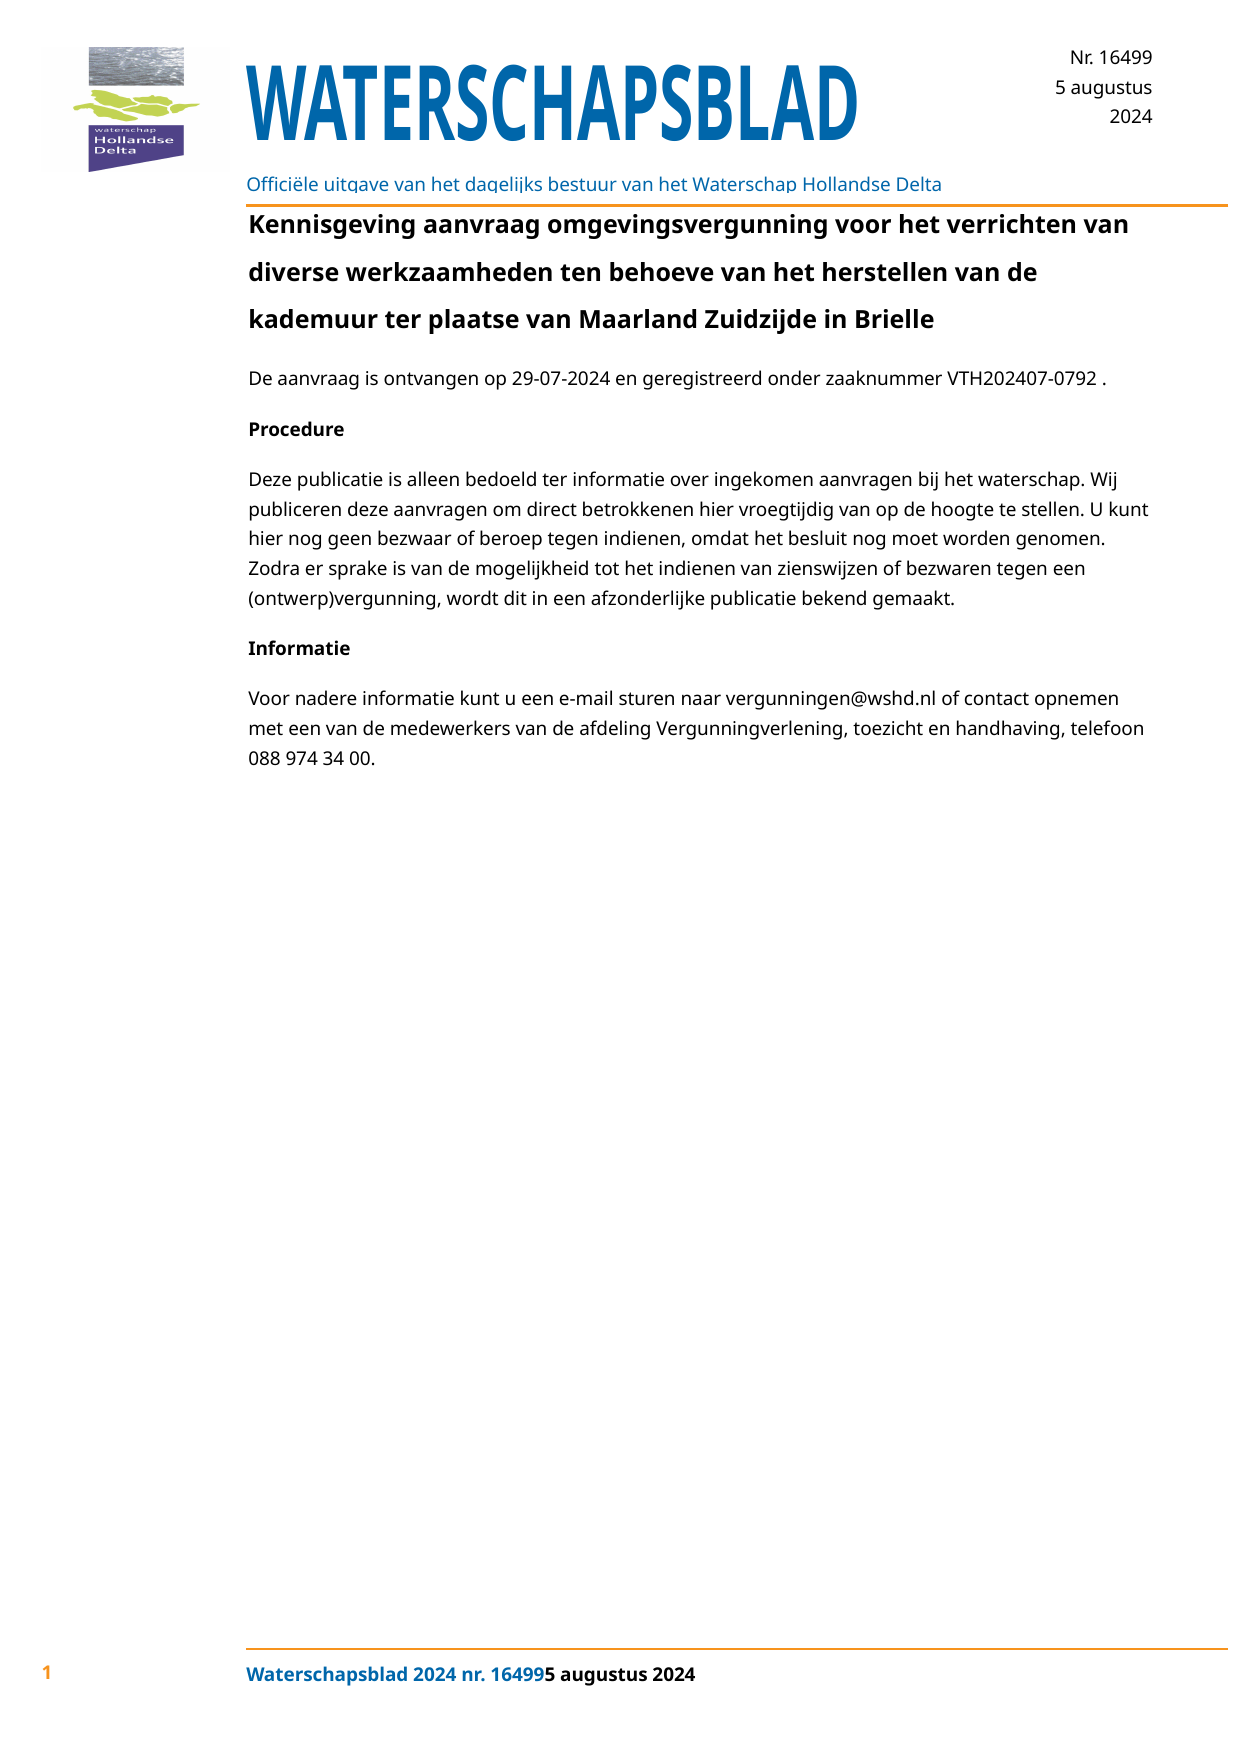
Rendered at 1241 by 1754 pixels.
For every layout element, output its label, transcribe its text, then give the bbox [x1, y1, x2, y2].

text Deze publicatie is alleen bedoeld ter informatie over ingekomen aanvragen bij het waterschap. Wij publiceren deze aanvragen om direct betrokkenen hier vroegtijdig van op de hoogte te stellen. U kunt hier nog geen bezwaar of beroep tegen indienen, omdat het besluit nog moet worden genomen. Zodra er sprake is van de mogelijkheid tot het indienen van zienswijzen of bezwaren tegen een (ontwerp)vergunning, wordt dit in een afzonderlijke publicatie bekend gemaakt. [248, 466, 1152, 610]
text Voor nadere informatie kunt u een e-mail sturen naar vergunningen@wshd.nl of contact opnemen met een van de medewerkers van de afdeling Vergunningverlening, toezicht en handhaving, telefoon 088 974 34 00. [248, 686, 1152, 770]
text Informatie [248, 635, 1152, 661]
text De aanvraag is ontvangen op 29-07-2024 en geregistreerd onder zaaknummer VTH202407-0792 . [248, 366, 1152, 391]
picture [41, 47, 231, 172]
text Kennisgeving aanvraag omgevingsvergunning voor het verrichten van diverse werkzaamheden ten behoeve van het herstellen van de kademuur ter plaatse van Maarland Zuidzijde in Brielle [248, 207, 1152, 336]
text Procedure [248, 416, 1152, 442]
